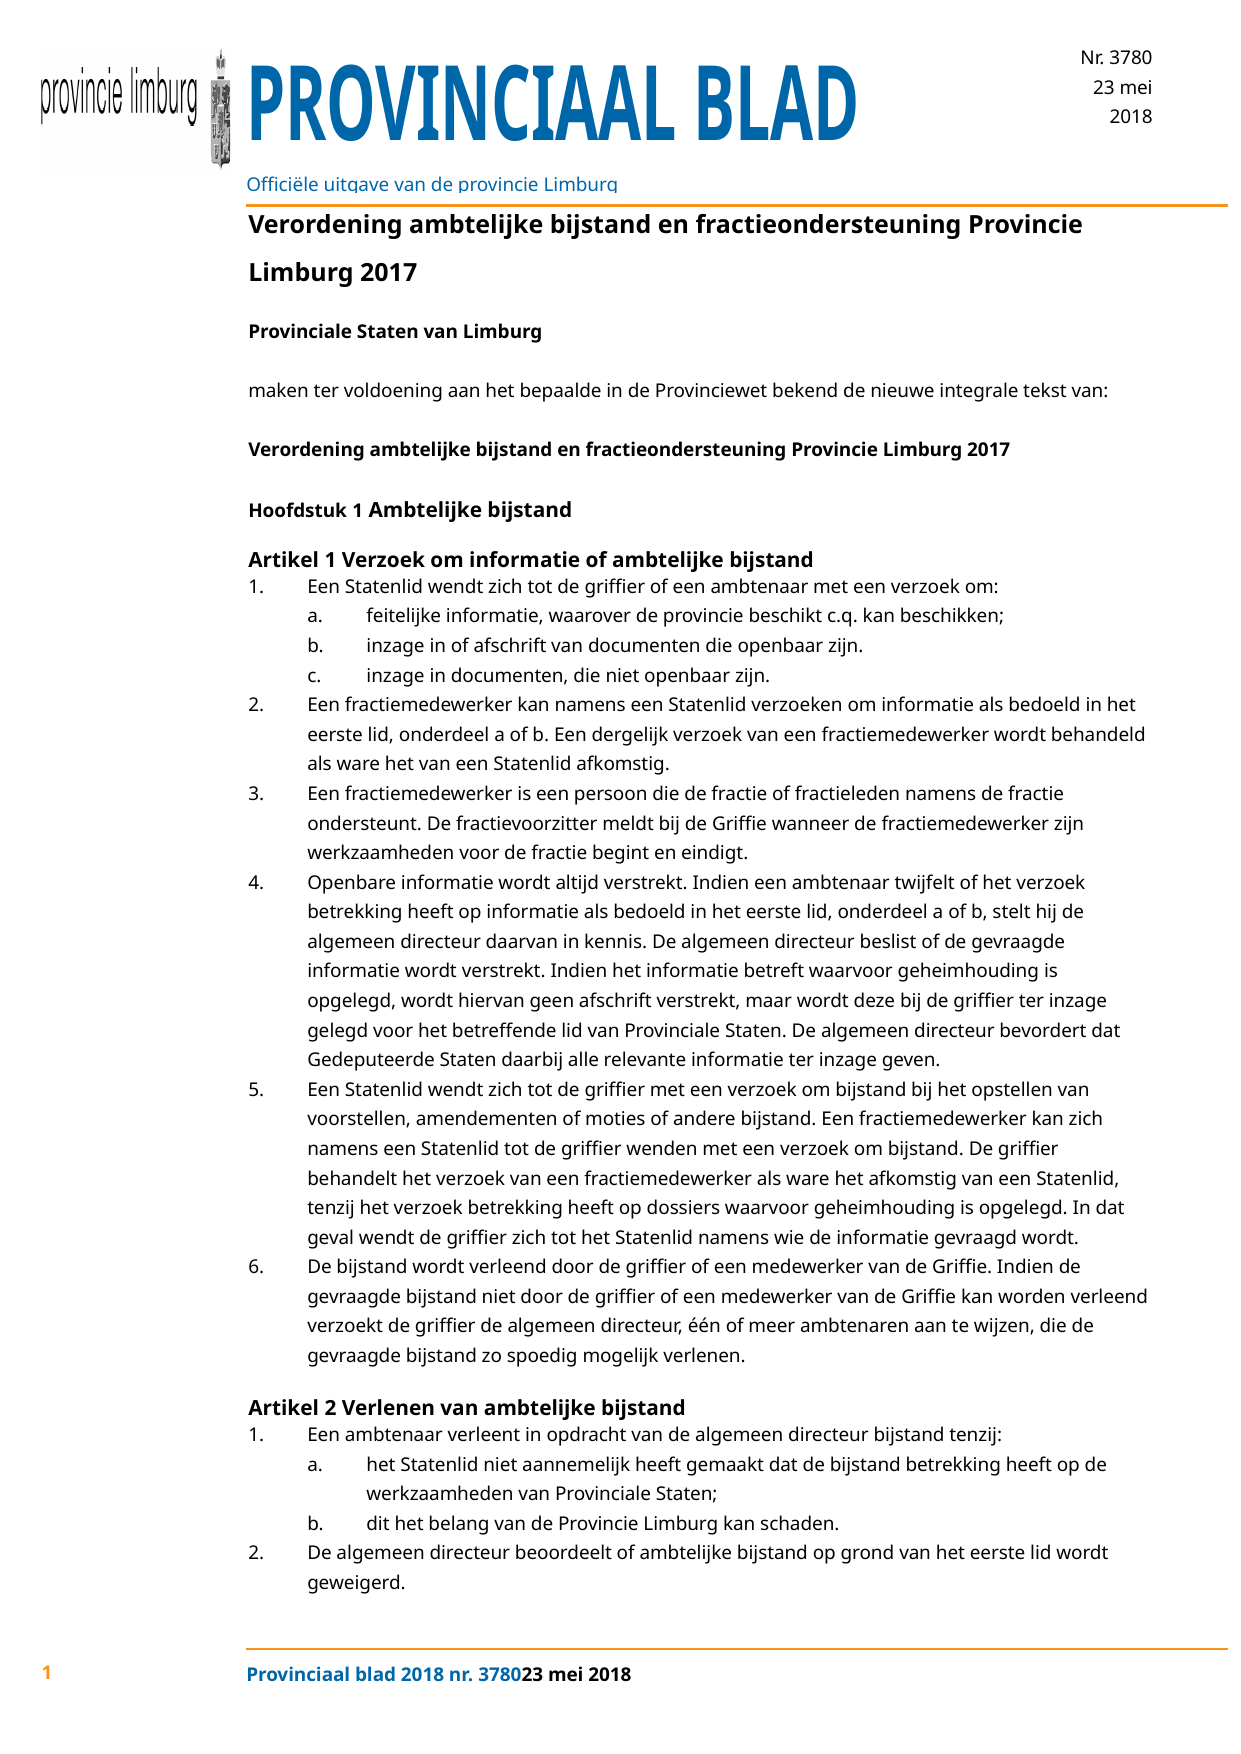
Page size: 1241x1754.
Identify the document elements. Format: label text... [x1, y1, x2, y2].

text Provinciale Staten van Limburg [248, 318, 1152, 344]
list Een Statenlid wendt zich tot de griffier of een ambtenaar met een verzoek om: [248, 573, 1152, 599]
text Verordening ambtelijke bijstand en fractieondersteuning Provincie Limburg 2017 [248, 207, 1152, 288]
list Een Statenlid wendt zich tot de griffier met een verzoek om bijstand bij het opstellen van voorstellen, amendementen of moties of andere bijstand. Een fractiemedewerker kan zich namens een Statenlid tot de griffier wenden met een verzoek om bijstand. De griffier behandelt het verzoek van een fractiemedewerker als ware het afkomstig van een Statenlid, tenzij het verzoek betrekking heeft op dossiers waarvoor geheimhouding is opgelegd. In dat geval wendt de griffier zich tot het Statenlid namens wie de informatie gevraagd wordt. [248, 1076, 1152, 1250]
list Een fractiemedewerker kan namens een Statenlid verzoeken om informatie als bedoeld in het eerste lid, onderdeel a of b. Een dergelijk verzoek van een fractiemedewerker wordt behandeld als ware het van een Statenlid afkomstig. [248, 691, 1152, 776]
list Een ambtenaar verleent in opdracht van de algemeen directeur bijstand tenzij: [248, 1421, 1152, 1447]
list Openbare informatie wordt altijd verstrekt. Indien een ambtenaar twijfelt of het verzoek betrekking heeft op informatie als bedoeld in het eerste lid, onderdeel a of b, stelt hij de algemeen directeur daarvan in kennis. De algemeen directeur beslist of de gevraagde informatie wordt verstrekt. Indien het informatie betreft waarvoor geheimhouding is opgelegd, wordt hiervan geen afschrift verstrekt, maar wordt deze bij de griffier ter inzage gelegd voor het betreffende lid van Provinciale Staten. De algemeen directeur bevordert dat Gedeputeerde Staten daarbij alle relevante informatie ter inzage geven. [248, 869, 1152, 1072]
text maken ter voldoening aan het bepaalde in de Provinciewet bekend de nieuwe integrale tekst van: [248, 377, 1152, 403]
text Verordening ambtelijke bijstand en fractieondersteuning Provincie Limburg 2017 [248, 436, 1152, 462]
list inzage in documenten, die niet openbaar zijn. [307, 662, 1152, 688]
list dit het belang van de Provincie Limburg kan schaden. [307, 1510, 1152, 1536]
text Artikel 1 Verzoek om informatie of ambtelijke bijstand [248, 545, 1152, 573]
list inzage in of afschrift van documenten die openbaar zijn. [307, 632, 1152, 658]
list De bijstand wordt verleend door de griffier of een medewerker van de Griffie. Indien de gevraagde bijstand niet door de griffier of een medewerker van de Griffie kan worden verleend verzoekt de griffier de algemeen directeur, één of meer ambtenaren aan te wijzen, die de gevraagde bijstand zo spoedig mogelijk verlenen. [248, 1253, 1152, 1368]
text Artikel 2 Verlenen van ambtelijke bijstand [248, 1393, 1152, 1421]
list feitelijke informatie, waarover de provincie beschikt c.q. kan beschikken; [307, 603, 1152, 628]
text Hoofdstuk 1 Ambtelijke bijstand [248, 495, 1152, 524]
picture [41, 47, 231, 172]
list De algemeen directeur beoordeelt of ambtelijke bijstand op grond van het eerste lid wordt geweigerd. [248, 1539, 1152, 1595]
list Een fractiemedewerker is een persoon die de fractie of fractieleden namens de fractie ondersteunt. De fractievoorzitter meldt bij de Griffie wanneer de fractiemedewerker zijn werkzaamheden voor de fractie begint en eindigt. [248, 780, 1152, 865]
list het Statenlid niet aannemelijk heeft gemaakt dat de bijstand betrekking heeft op de werkzaamheden van Provinciale Staten; [307, 1451, 1152, 1506]
